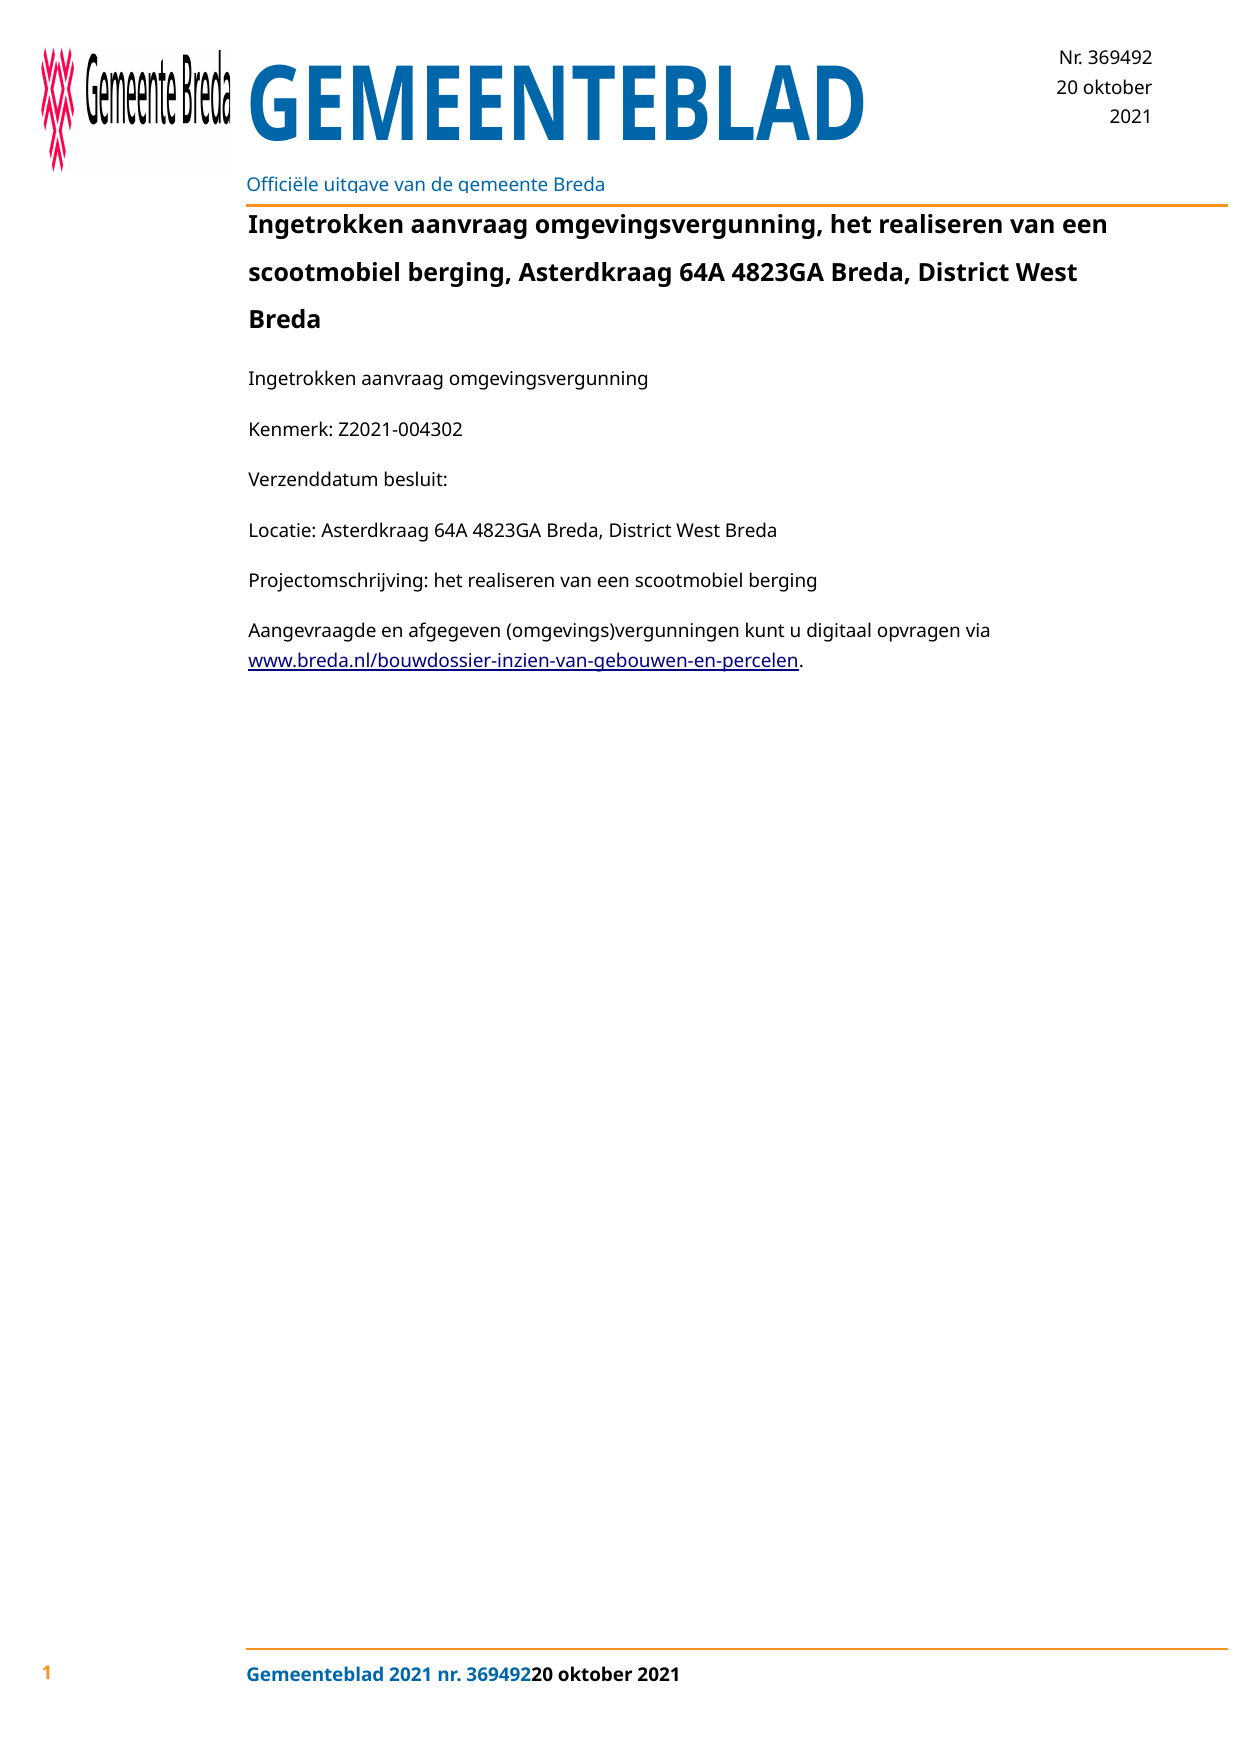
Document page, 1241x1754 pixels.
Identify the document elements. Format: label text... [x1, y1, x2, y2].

text Kenmerk: Z2021-004302 [248, 416, 1152, 442]
text Projectomschrijving: het realiseren van een scootmobiel berging [248, 567, 1152, 593]
text Aangevraagde en afgegeven (omgevings)vergunningen kunt u digitaal opvragen via www.breda.nl/bouwdossier-inzien-van-gebouwen-en-percelen. [248, 618, 1152, 673]
text Locatie: Asterdkraag 64A 4823GA Breda, District West Breda [248, 517, 1152, 542]
text Ingetrokken aanvraag omgevingsvergunning, het realiseren van een scootmobiel berging, Asterdkraag 64A 4823GA Breda, District West Breda [248, 207, 1152, 336]
picture [41, 47, 231, 172]
text Ingetrokken aanvraag omgevingsvergunning [248, 366, 1152, 391]
text Verzenddatum besluit: [248, 466, 1152, 492]
